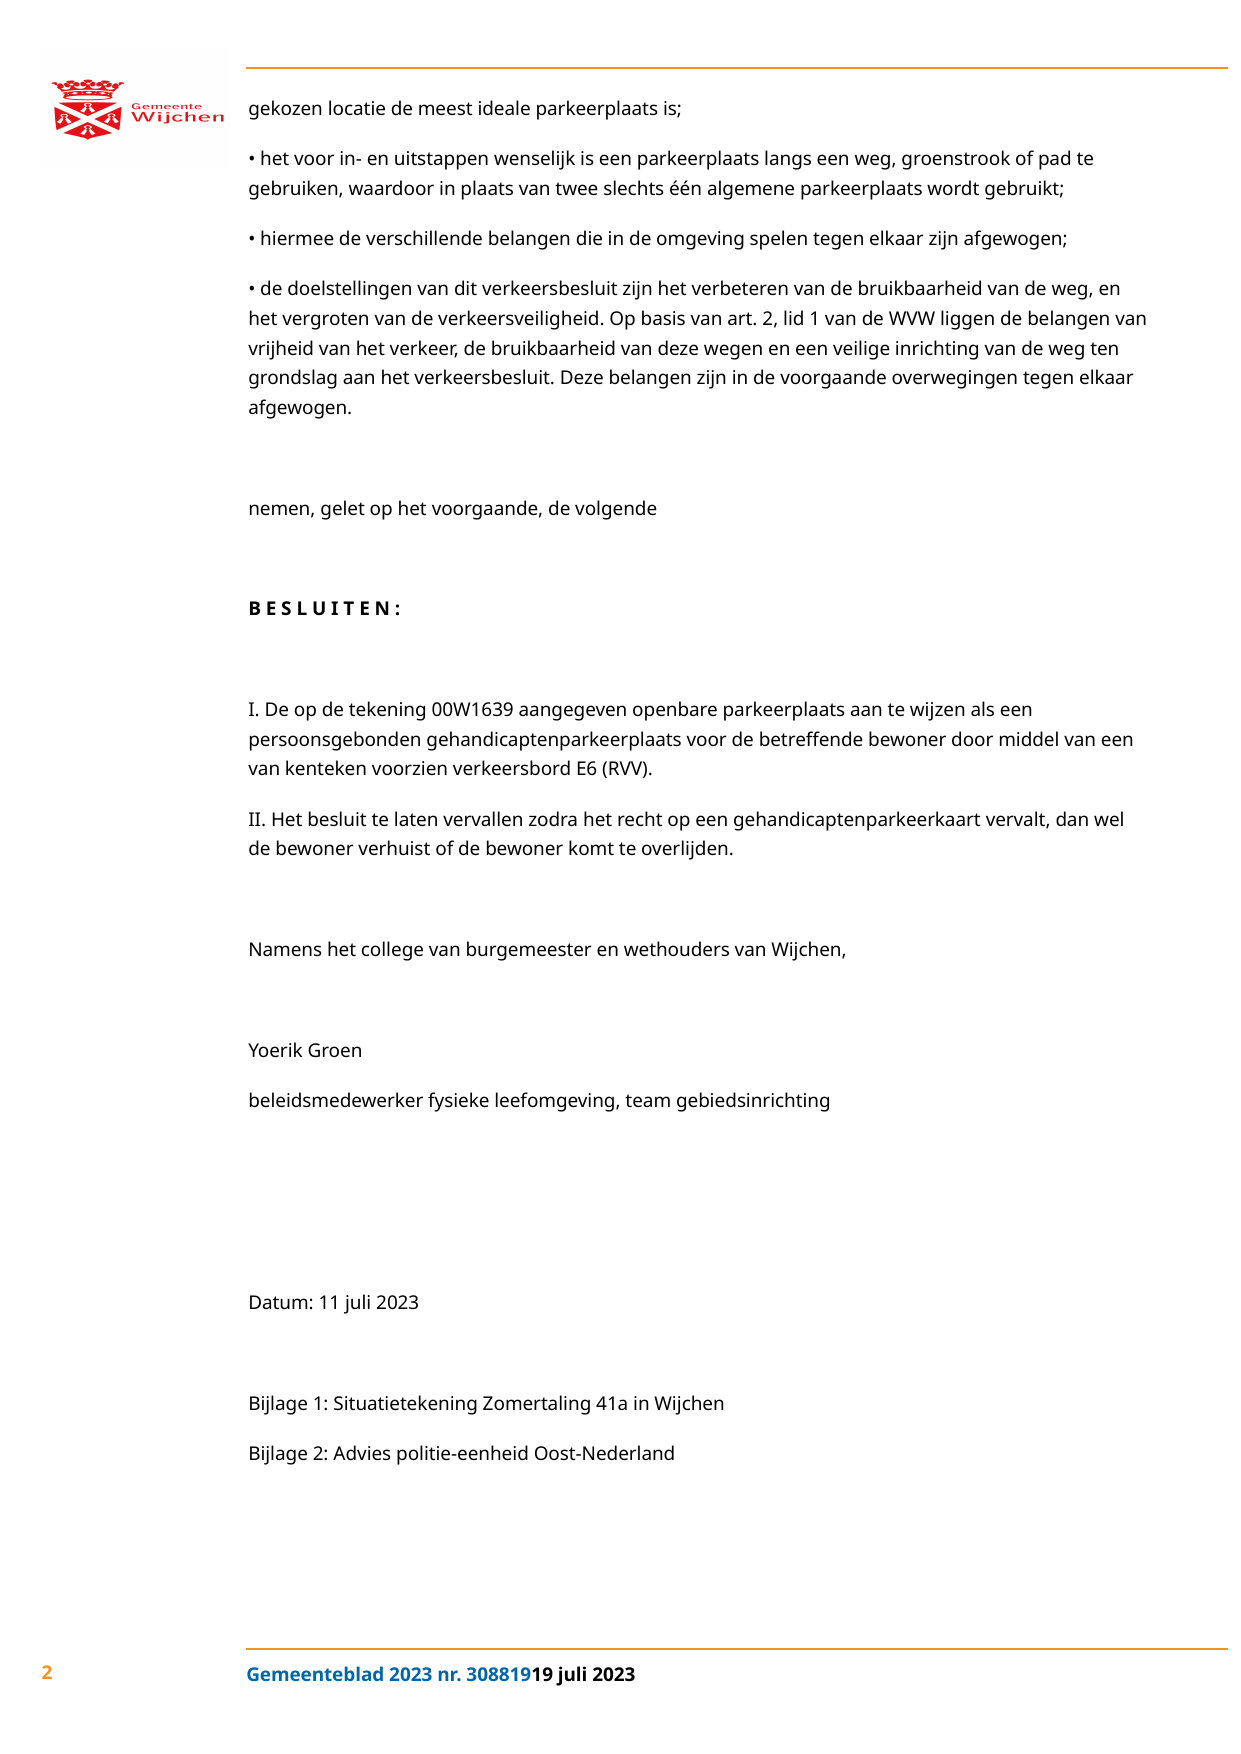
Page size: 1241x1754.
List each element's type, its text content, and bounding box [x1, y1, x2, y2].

text beleidsmedewerker fysieke leefomgeving, team gebiedsinrichting [248, 1088, 1152, 1113]
text • de doelstellingen van dit verkeersbesluit zijn het verbeteren van de bruikbaarheid van de weg, en het vergroten van de verkeersveiligheid. Op basis van art. 2, lid 1 van de WVW liggen de belangen van vrijheid van het verkeer, de bruikbaarheid van deze wegen en een veilige inrichting van de weg ten grondslag aan het verkeersbesluit. Deze belangen zijn in de voorgaande overwegingen tegen elkaar afgewogen. [248, 276, 1152, 420]
text Datum: 11 juli 2023 [248, 1289, 1152, 1315]
text Namens het college van burgemeester en wethouders van Wijchen, [248, 936, 1152, 962]
text Yoerik Groen [248, 1037, 1152, 1063]
text nemen, gelet op het voorgaande, de volgende [248, 495, 1152, 521]
text Bijlage 2: Advies politie-eenheid Oost-Nederland [248, 1441, 1152, 1466]
text II. Het besluit te laten vervallen zodra het recht op een gehandicaptenparkeerkaart vervalt, dan wel de bewoner verhuist of de bewoner komt te overlijden. [248, 806, 1152, 861]
text B E S L U I T E N : [248, 596, 1152, 621]
text gekozen locatie de meest ideale parkeerplaats is; [248, 95, 1152, 121]
text • het voor in- en uitstappen wenselijk is een parkeerplaats langs een weg, groenstrook of pad te gebruiken, waardoor in plaats van twee slechts één algemene parkeerplaats wordt gebruikt; [248, 145, 1152, 201]
text • hiermee de verschillende belangen die in de omgeving spelen tegen elkaar zijn afgewogen; [248, 225, 1152, 251]
text I. De op de tekening 00W1639 aangegeven openbare parkeerplaats aan te wijzen als een persoonsgebonden gehandicaptenparkeerplaats voor de betreffende bewoner door middel van een van kenteken voorzien verkeersbord E6 (RVV). [248, 696, 1152, 781]
picture [41, 47, 231, 172]
text Bijlage 1: Situatietekening Zomertaling 41a in Wijchen [248, 1390, 1152, 1416]
